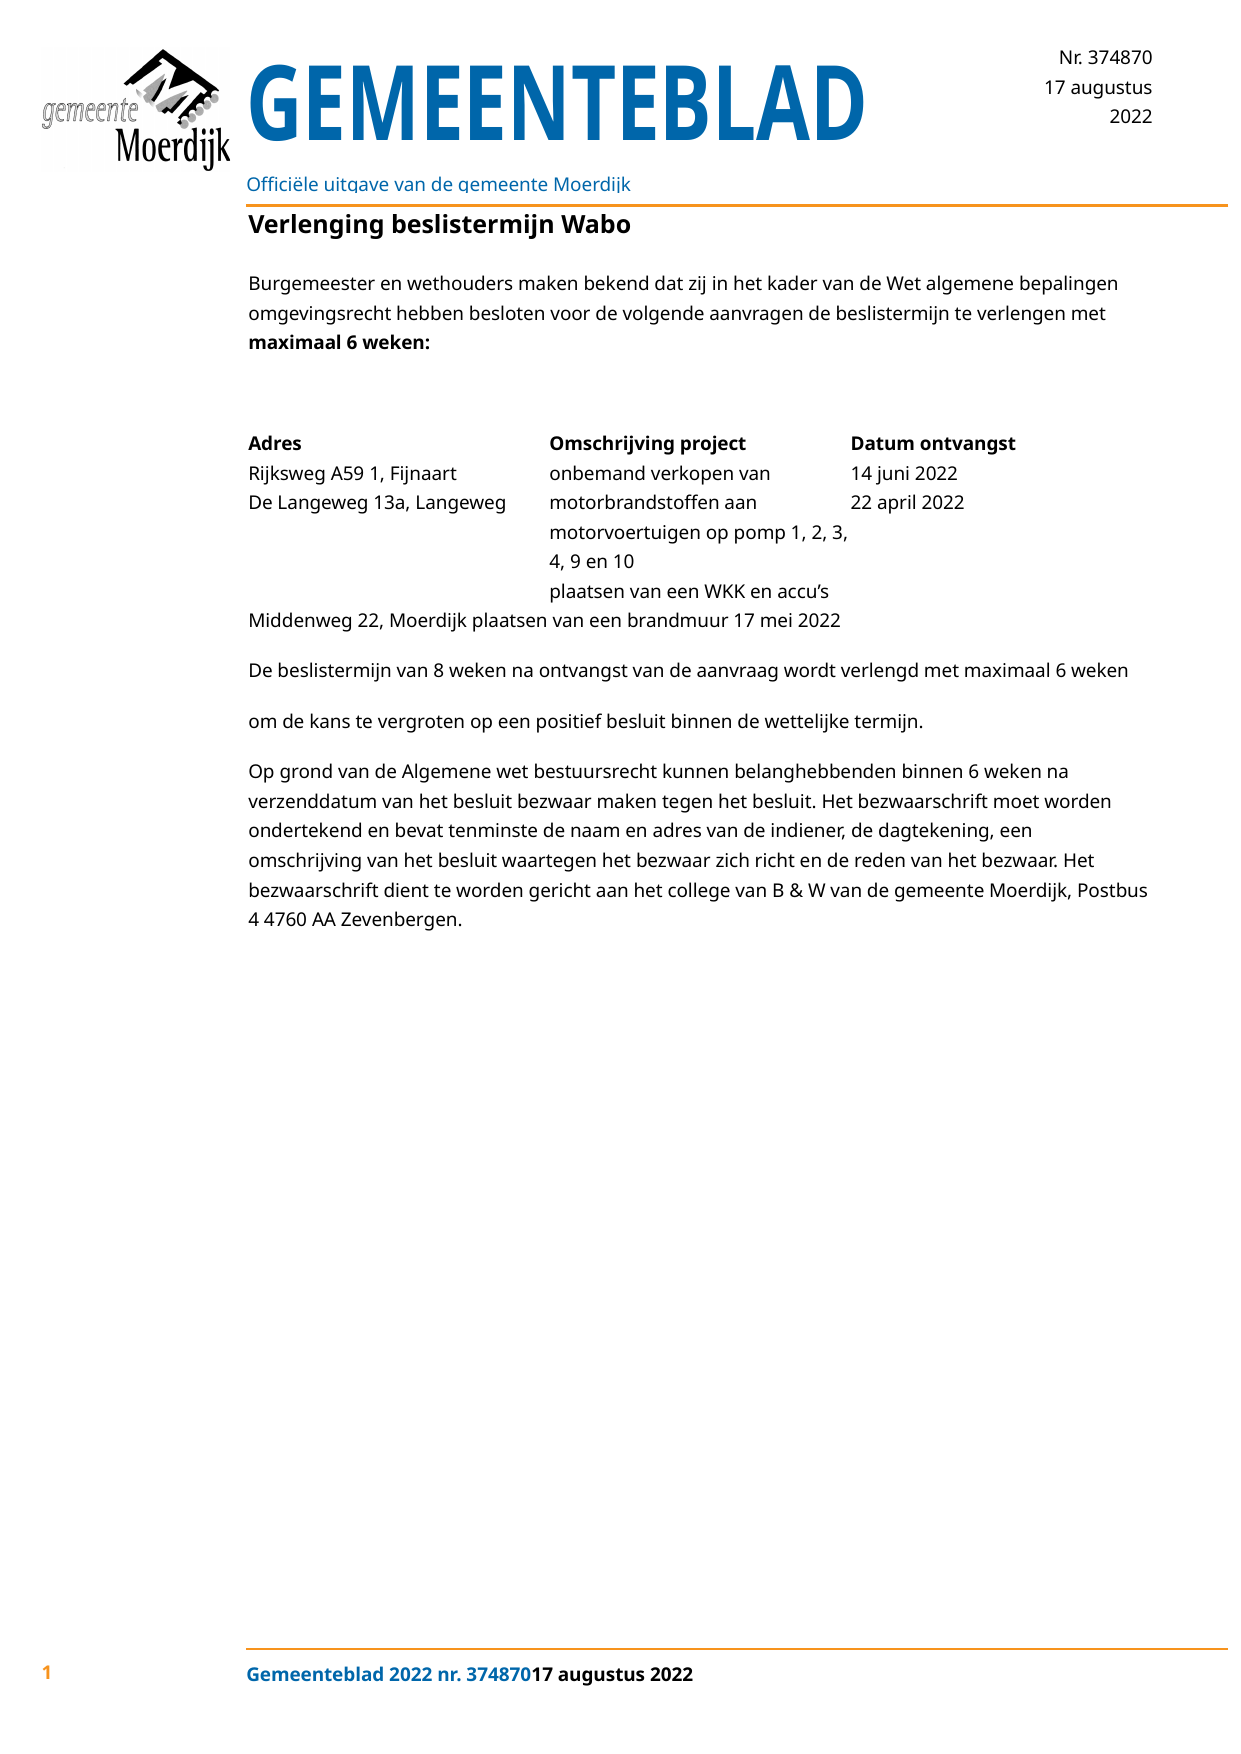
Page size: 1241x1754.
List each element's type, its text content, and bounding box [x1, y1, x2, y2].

text Burgemeester en wethouders maken bekend dat zij in het kader van de Wet algemene bepalingen omgevingsrecht hebben besloten voor de volgende aanvragen de beslistermijn te verlengen met maximaal 6 weken: [248, 270, 1152, 355]
text Middenweg 22, Moerdijk plaatsen van een brandmuur 17 mei 2022 [248, 607, 1152, 633]
text De beslistermijn van 8 weken na ontvangst van de aanvraag wordt verlengd met maximaal 6 weken [248, 658, 1152, 683]
table_header Datum ontvangst 14 juni 2022 22 april 2022 [850, 430, 1152, 604]
text om de kans te vergroten op een positief besluit binnen de wettelijke termijn. [248, 708, 1152, 734]
picture [41, 47, 231, 172]
table_header Adres Rijksweg A59 1, Fijnaart De Langeweg 13a, Langeweg [248, 430, 549, 604]
table_header Omschrijving project onbemand verkopen van motorbrandstoffen aan motorvoertuigen op pomp 1, 2, 3, 4, 9 en 10 plaatsen van een WKK en accu’s [549, 430, 850, 604]
text Verlenging beslistermijn Wabo [248, 207, 1152, 241]
text Op grond van de Algemene wet bestuursrecht kunnen belanghebbenden binnen 6 weken na verzenddatum van het besluit bezwaar maken tegen het besluit. Het bezwaarschrift moet worden ondertekend en bevat tenminste de naam en adres van de indiener, de dagtekening, een omschrijving van het besluit waartegen het bezwaar zich richt en de reden van het bezwaar. Het bezwaarschrift dient te worden gericht aan het college van B & W van de gemeente Moerdijk, Postbus 4 4760 AA Zevenbergen. [248, 758, 1152, 932]
